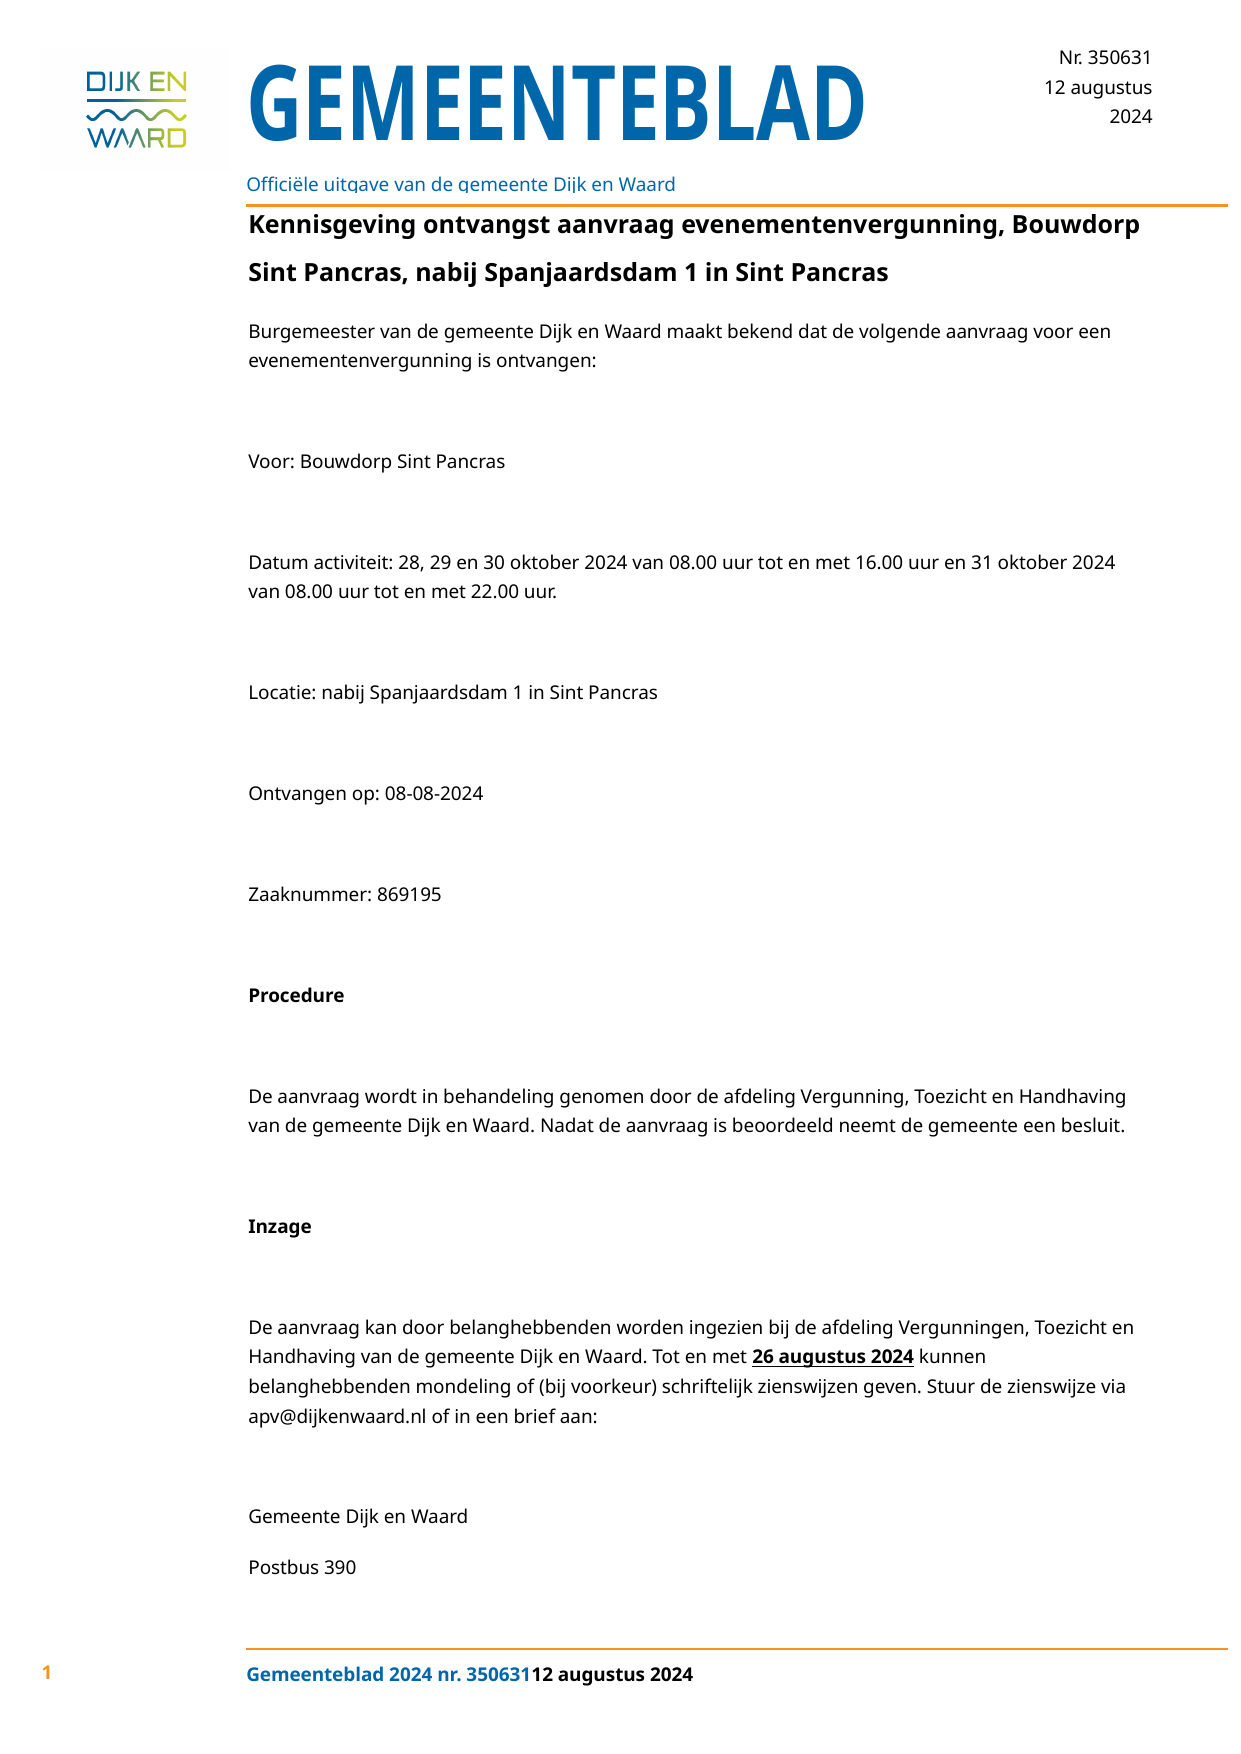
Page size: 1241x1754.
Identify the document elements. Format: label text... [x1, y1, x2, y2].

text Datum activiteit: 28, 29 en 30 oktober 2024 van 08.00 uur tot en met 16.00 uur en 31 oktober 2024 van 08.00 uur tot en met 22.00 uur. [248, 549, 1152, 604]
picture [41, 47, 231, 172]
text Ontvangen op: 08-08-2024 [248, 780, 1152, 806]
text Postbus 390 [248, 1554, 1152, 1580]
text Zaaknummer: 869195 [248, 881, 1152, 907]
text Kennisgeving ontvangst aanvraag evenementenvergunning, Bouwdorp Sint Pancras, nabij Spanjaardsdam 1 in Sint Pancras [248, 207, 1152, 288]
text Voor: Bouwdorp Sint Pancras [248, 448, 1152, 474]
text De aanvraag wordt in behandeling genomen door de afdeling Vergunning, Toezicht en Handhaving van de gemeente Dijk en Waard. Nadat de aanvraag is beoordeeld neemt de gemeente een besluit. [248, 1083, 1152, 1138]
text Inzage [248, 1213, 1152, 1239]
text Burgemeester van de gemeente Dijk en Waard maakt bekend dat de volgende aanvraag voor een evenementenvergunning is ontvangen: [248, 318, 1152, 373]
text Gemeente Dijk en Waard [248, 1504, 1152, 1529]
text Procedure [248, 982, 1152, 1008]
text De aanvraag kan door belanghebbenden worden ingezien bij de afdeling Vergunningen, Toezicht en Handhaving van de gemeente Dijk en Waard. Tot en met 26 augustus 2024 kunnen belanghebbenden mondeling of (bij voorkeur) schriftelijk zienswijzen geven. Stuur de zienswijze via apv@dijkenwaard.nl of in een brief aan: [248, 1314, 1152, 1429]
text Locatie: nabij Spanjaardsdam 1 in Sint Pancras [248, 679, 1152, 705]
